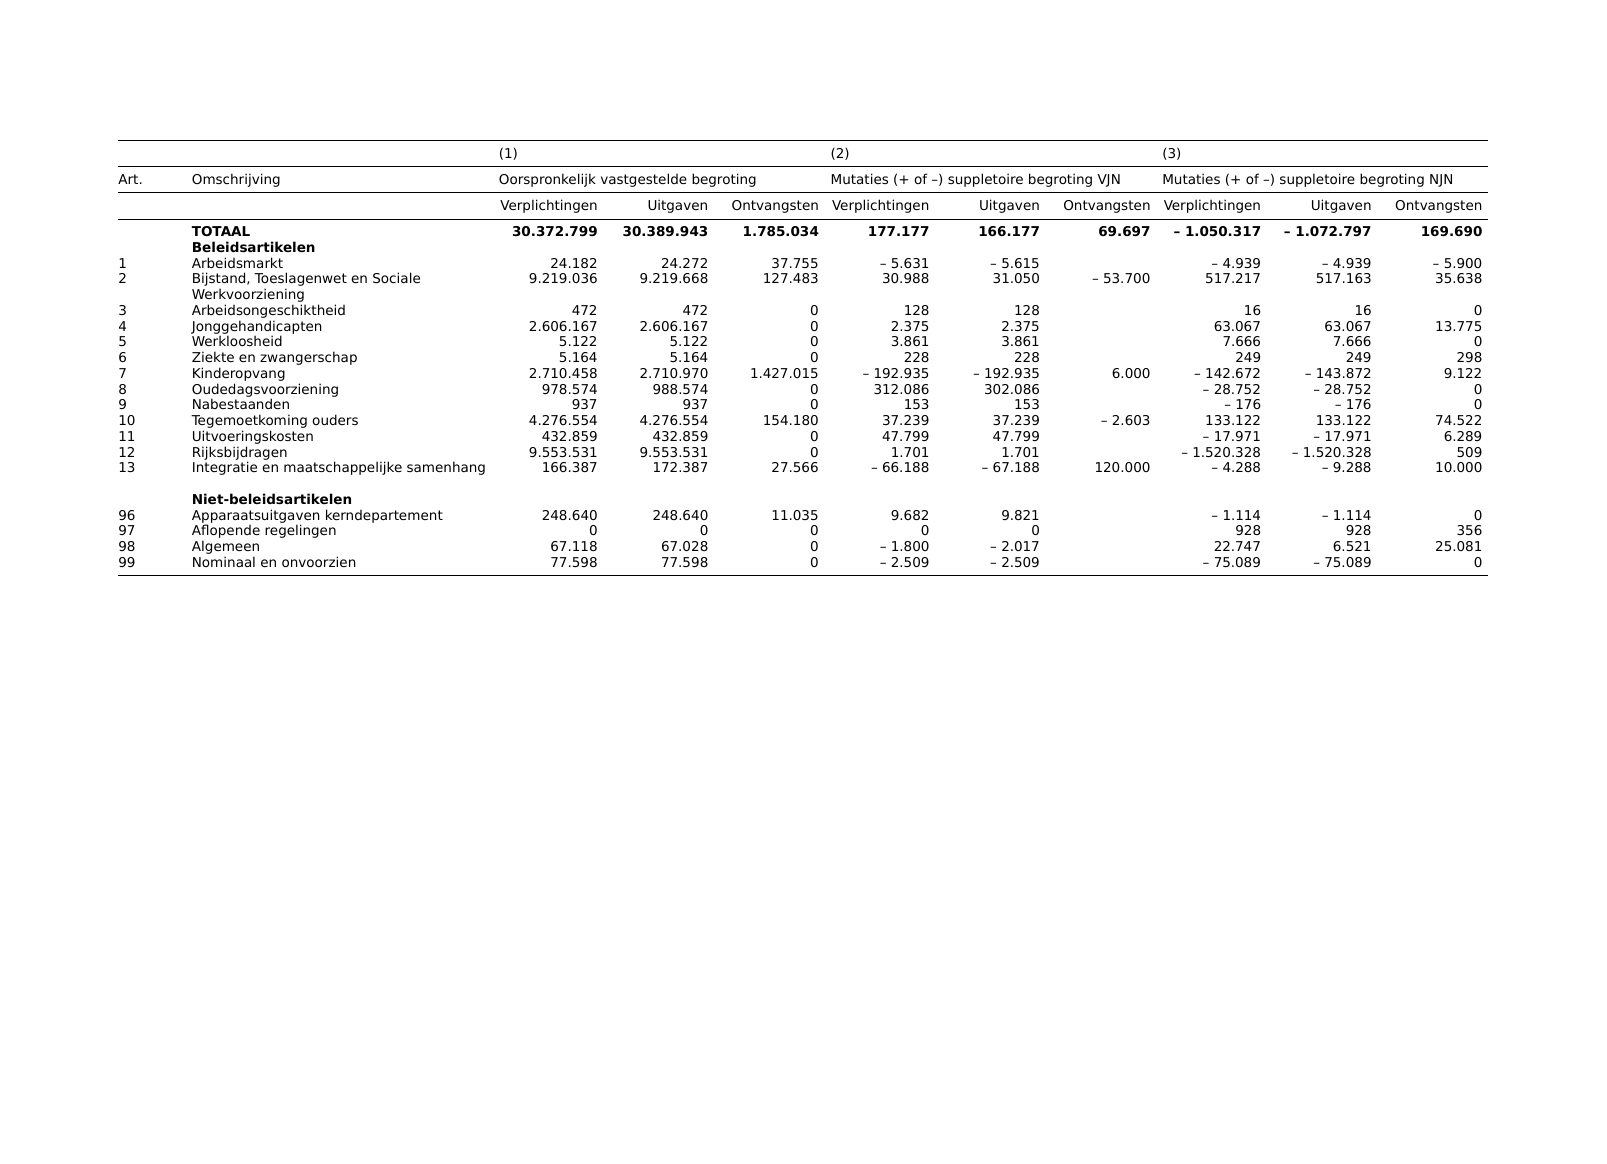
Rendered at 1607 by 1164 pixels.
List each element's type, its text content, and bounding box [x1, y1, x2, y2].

table_cell 248.640 [493, 507, 603, 523]
table_cell 133.122 [1267, 413, 1377, 429]
table_cell [825, 476, 935, 492]
table_cell 0 [1377, 381, 1488, 397]
table_cell 928 [1267, 523, 1377, 539]
table_cell – 28.752 [1156, 381, 1267, 397]
table_header [186, 141, 493, 166]
table_cell – 17.971 [1267, 429, 1377, 444]
table_cell – 1.114 [1156, 507, 1267, 523]
table_cell – 1.800 [825, 539, 935, 554]
table_cell 5.164 [493, 350, 603, 366]
table_cell 96 [118, 507, 186, 523]
table_cell – 192.935 [825, 366, 935, 381]
table_cell Aflopende regelingen [186, 523, 493, 539]
table_cell Beleidsartikelen [186, 240, 493, 256]
table_cell Ontvangsten [714, 193, 824, 218]
table_cell [1046, 444, 1156, 460]
table_cell [1267, 287, 1377, 303]
table_cell [1156, 287, 1267, 303]
table_cell [714, 492, 824, 507]
table_cell 2.375 [935, 319, 1046, 334]
table_cell Bijstand, Toeslagenwet en Sociale [186, 271, 493, 287]
table_cell [1156, 476, 1267, 492]
table_cell Verplichtingen [1156, 193, 1267, 218]
table_cell 9 [118, 397, 186, 413]
table_cell [603, 492, 714, 507]
table_cell – 2.509 [825, 555, 935, 575]
table_cell [935, 240, 1046, 256]
table_cell 1.427.015 [714, 366, 824, 381]
table_cell – 1.520.328 [1156, 444, 1267, 460]
table_cell Integratie en maatschappelijke samenhang [186, 460, 493, 476]
table_cell [1046, 256, 1156, 271]
table_cell [118, 476, 186, 492]
table_cell 249 [1156, 350, 1267, 366]
table_cell [1046, 523, 1156, 539]
table_cell 7.666 [1156, 334, 1267, 350]
table_cell 0 [1377, 507, 1488, 523]
table_cell Kinderopvang [186, 366, 493, 381]
table_cell 3.861 [935, 334, 1046, 350]
table_cell – 28.752 [1267, 381, 1377, 397]
table_cell 0 [714, 523, 824, 539]
table_cell 127.483 [714, 271, 824, 287]
table_cell 937 [493, 397, 603, 413]
table_cell 69.697 [1046, 220, 1156, 240]
table_cell – 1.050.317 [1156, 220, 1267, 240]
table_cell [186, 193, 493, 218]
table_cell [493, 476, 603, 492]
table_cell 166.177 [935, 220, 1046, 240]
table_cell 169.690 [1377, 220, 1488, 240]
table_cell 4 [118, 319, 186, 334]
table_cell Oorspronkelijk vastgestelde begroting [493, 167, 824, 192]
table_header (1) [493, 141, 824, 166]
table_cell 153 [825, 397, 935, 413]
table_cell Ontvangsten [1377, 193, 1488, 218]
table_cell 0 [493, 523, 603, 539]
table_cell Omschrijving [186, 167, 493, 192]
table_cell 6 [118, 350, 186, 366]
table_cell 0 [714, 381, 824, 397]
table_cell 0 [714, 397, 824, 413]
table_cell 67.118 [493, 539, 603, 554]
table_cell [825, 240, 935, 256]
table_cell 16 [1156, 303, 1267, 318]
table_cell 27.566 [714, 460, 824, 476]
table_cell Jonggehandicapten [186, 319, 493, 334]
table_cell [1046, 303, 1156, 318]
table_cell [1046, 476, 1156, 492]
table_cell [1377, 492, 1488, 507]
table_cell [603, 476, 714, 492]
table_cell – 67.188 [935, 460, 1046, 476]
table_cell 47.799 [935, 429, 1046, 444]
table_cell – 1.520.328 [1267, 444, 1377, 460]
table_cell 10.000 [1377, 460, 1488, 476]
table_cell 988.574 [603, 381, 714, 397]
table_cell [1046, 492, 1156, 507]
table_header (2) [825, 141, 1156, 166]
table_cell 166.387 [493, 460, 603, 476]
table_cell 9.821 [935, 507, 1046, 523]
table_cell 2.606.167 [603, 319, 714, 334]
table_cell – 9.288 [1267, 460, 1377, 476]
table_cell – 2.603 [1046, 413, 1156, 429]
table_cell 0 [1377, 555, 1488, 575]
table_cell [1046, 507, 1156, 523]
table_cell 302.086 [935, 381, 1046, 397]
table_cell Niet-beleidsartikelen [186, 492, 493, 507]
table_cell [1377, 476, 1488, 492]
table_cell – 176 [1267, 397, 1377, 413]
table_cell 0 [714, 303, 824, 318]
table_cell [935, 287, 1046, 303]
table_cell 6.521 [1267, 539, 1377, 554]
table_cell [1046, 334, 1156, 350]
table_cell 4.276.554 [603, 413, 714, 429]
table_cell 228 [825, 350, 935, 366]
table_cell – 192.935 [935, 366, 1046, 381]
table_cell 0 [714, 429, 824, 444]
table_cell [1267, 476, 1377, 492]
table_cell 11.035 [714, 507, 824, 523]
table_cell [118, 492, 186, 507]
table_cell 153 [935, 397, 1046, 413]
table_cell [1046, 319, 1156, 334]
table_cell 0 [1377, 303, 1488, 318]
table_cell Verplichtingen [493, 193, 603, 218]
table_cell Uitgaven [1267, 193, 1377, 218]
table_cell Ziekte en zwangerschap [186, 350, 493, 366]
table_cell [118, 193, 186, 218]
table_cell 472 [493, 303, 603, 318]
table_cell [1046, 381, 1156, 397]
table_cell Arbeidsmarkt [186, 256, 493, 271]
table_cell 16 [1267, 303, 1377, 318]
table_cell 3.861 [825, 334, 935, 350]
table_cell 128 [935, 303, 1046, 318]
table_cell 7.666 [1267, 334, 1377, 350]
table_cell Oudedagsvoorziening [186, 381, 493, 397]
table_cell [1156, 240, 1267, 256]
table_cell 5.122 [603, 334, 714, 350]
table_cell 37.755 [714, 256, 824, 271]
table_cell 154.180 [714, 413, 824, 429]
table_cell 0 [714, 539, 824, 554]
table_cell 228 [935, 350, 1046, 366]
table_cell 2.710.970 [603, 366, 714, 381]
table_cell – 53.700 [1046, 271, 1156, 287]
table_cell [1156, 492, 1267, 507]
table_cell 937 [603, 397, 714, 413]
table_cell 77.598 [603, 555, 714, 575]
table_cell 432.859 [493, 429, 603, 444]
table_cell 0 [714, 319, 824, 334]
table_cell Art. [118, 167, 186, 192]
table_cell Tegemoetkoming ouders [186, 413, 493, 429]
table_cell 0 [714, 334, 824, 350]
table_cell [1046, 397, 1156, 413]
table_cell [118, 220, 186, 240]
table_cell 37.239 [935, 413, 1046, 429]
table_cell 120.000 [1046, 460, 1156, 476]
table_cell 24.182 [493, 256, 603, 271]
table_cell 97 [118, 523, 186, 539]
table_cell 63.067 [1156, 319, 1267, 334]
table_cell 35.638 [1377, 271, 1488, 287]
table_cell 312.086 [825, 381, 935, 397]
table_cell Rijksbijdragen [186, 444, 493, 460]
table_cell 248.640 [603, 507, 714, 523]
table_cell 298 [1377, 350, 1488, 366]
table_cell 172.387 [603, 460, 714, 476]
table_cell 1 [118, 256, 186, 271]
table_cell 517.217 [1156, 271, 1267, 287]
table_cell – 142.672 [1156, 366, 1267, 381]
table_cell – 4.939 [1156, 256, 1267, 271]
table_cell – 5.900 [1377, 256, 1488, 271]
table_cell 1.785.034 [714, 220, 824, 240]
table_cell 63.067 [1267, 319, 1377, 334]
table_cell [603, 240, 714, 256]
table_cell – 17.971 [1156, 429, 1267, 444]
table_cell TOTAAL [186, 220, 493, 240]
table_cell 517.163 [1267, 271, 1377, 287]
table_cell [1046, 429, 1156, 444]
table_cell 47.799 [825, 429, 935, 444]
table_cell 432.859 [603, 429, 714, 444]
table_cell – 176 [1156, 397, 1267, 413]
table_cell 128 [825, 303, 935, 318]
table_cell [1046, 350, 1156, 366]
table_cell 0 [714, 350, 824, 366]
table_cell 9.682 [825, 507, 935, 523]
table_cell – 4.288 [1156, 460, 1267, 476]
table_cell 10 [118, 413, 186, 429]
table_cell 0 [825, 523, 935, 539]
table_cell 2.606.167 [493, 319, 603, 334]
table_cell 31.050 [935, 271, 1046, 287]
table_cell [1046, 555, 1156, 575]
table_cell – 1.114 [1267, 507, 1377, 523]
table_cell Werkvoorziening [186, 287, 493, 303]
table_cell – 66.188 [825, 460, 935, 476]
table_cell [603, 287, 714, 303]
table_cell Algemeen [186, 539, 493, 554]
table_cell – 4.939 [1267, 256, 1377, 271]
table_cell [825, 287, 935, 303]
table_cell 30.988 [825, 271, 935, 287]
table_cell [935, 492, 1046, 507]
table_cell [493, 240, 603, 256]
table_cell 928 [1156, 523, 1267, 539]
table_cell Nabestaanden [186, 397, 493, 413]
table_cell 2 [118, 271, 186, 287]
table_cell 9.553.531 [493, 444, 603, 460]
table_cell Uitgaven [603, 193, 714, 218]
table_cell 30.372.799 [493, 220, 603, 240]
table_cell 77.598 [493, 555, 603, 575]
table_cell 356 [1377, 523, 1488, 539]
table_cell 67.028 [603, 539, 714, 554]
table_cell Verplichtingen [825, 193, 935, 218]
table_cell 24.272 [603, 256, 714, 271]
table_cell 99 [118, 555, 186, 575]
table_cell [935, 476, 1046, 492]
table_cell 4.276.554 [493, 413, 603, 429]
table_cell 0 [935, 523, 1046, 539]
table_cell 13 [118, 460, 186, 476]
table_cell Mutaties (+ of –) suppletoire begroting NJN [1156, 167, 1488, 192]
table_cell [493, 492, 603, 507]
table_cell 7 [118, 366, 186, 381]
table_cell 98 [118, 539, 186, 554]
table_cell Werkloosheid [186, 334, 493, 350]
table_cell [493, 287, 603, 303]
table_cell [118, 240, 186, 256]
table_cell 5.164 [603, 350, 714, 366]
table_cell 30.389.943 [603, 220, 714, 240]
table_cell 9.122 [1377, 366, 1488, 381]
table_cell – 5.615 [935, 256, 1046, 271]
table_cell 5.122 [493, 334, 603, 350]
table_cell 0 [1377, 334, 1488, 350]
table_cell Nominaal en onvoorzien [186, 555, 493, 575]
table_cell [1046, 287, 1156, 303]
table_cell 0 [603, 523, 714, 539]
table_cell Mutaties (+ of –) suppletoire begroting VJN [825, 167, 1156, 192]
table_cell 5 [118, 334, 186, 350]
table_cell [1267, 240, 1377, 256]
table_cell 1.701 [825, 444, 935, 460]
table_cell 9.219.668 [603, 271, 714, 287]
table_cell 2.375 [825, 319, 935, 334]
table_cell 509 [1377, 444, 1488, 460]
table_cell [714, 476, 824, 492]
table_cell Ontvangsten [1046, 193, 1156, 218]
table_cell 3 [118, 303, 186, 318]
table_cell Apparaatsuitgaven kerndepartement [186, 507, 493, 523]
table_cell [186, 476, 493, 492]
table_cell 25.081 [1377, 539, 1488, 554]
table_cell – 2.509 [935, 555, 1046, 575]
table_cell [1377, 240, 1488, 256]
table_cell 0 [714, 555, 824, 575]
table_cell Uitvoeringskosten [186, 429, 493, 444]
table_cell [714, 240, 824, 256]
table_cell – 2.017 [935, 539, 1046, 554]
table_cell 12 [118, 444, 186, 460]
table_cell 6.000 [1046, 366, 1156, 381]
table_cell [118, 287, 186, 303]
table_cell 13.775 [1377, 319, 1488, 334]
table_cell 74.522 [1377, 413, 1488, 429]
table_cell – 143.872 [1267, 366, 1377, 381]
table_cell 11 [118, 429, 186, 444]
table_header (3) [1156, 141, 1488, 166]
table_cell Arbeidsongeschiktheid [186, 303, 493, 318]
table_cell 1.701 [935, 444, 1046, 460]
table_cell 249 [1267, 350, 1377, 366]
table_cell [825, 492, 935, 507]
table_cell 133.122 [1156, 413, 1267, 429]
table_cell 22.747 [1156, 539, 1267, 554]
table_cell – 5.631 [825, 256, 935, 271]
table_cell 472 [603, 303, 714, 318]
table_cell [1046, 539, 1156, 554]
table_cell 9.219.036 [493, 271, 603, 287]
table_cell [714, 287, 824, 303]
table_cell – 1.072.797 [1267, 220, 1377, 240]
table_cell 0 [714, 444, 824, 460]
table_cell 9.553.531 [603, 444, 714, 460]
table_cell 978.574 [493, 381, 603, 397]
table_cell [1377, 287, 1488, 303]
table_cell 8 [118, 381, 186, 397]
table_cell 37.239 [825, 413, 935, 429]
table_cell 6.289 [1377, 429, 1488, 444]
table_cell 0 [1377, 397, 1488, 413]
table_cell – 75.089 [1156, 555, 1267, 575]
table_cell Uitgaven [935, 193, 1046, 218]
table_header [118, 141, 186, 166]
table_cell [1046, 240, 1156, 256]
table_cell 177.177 [825, 220, 935, 240]
table_cell – 75.089 [1267, 555, 1377, 575]
table_cell 2.710.458 [493, 366, 603, 381]
table_cell [1267, 492, 1377, 507]
